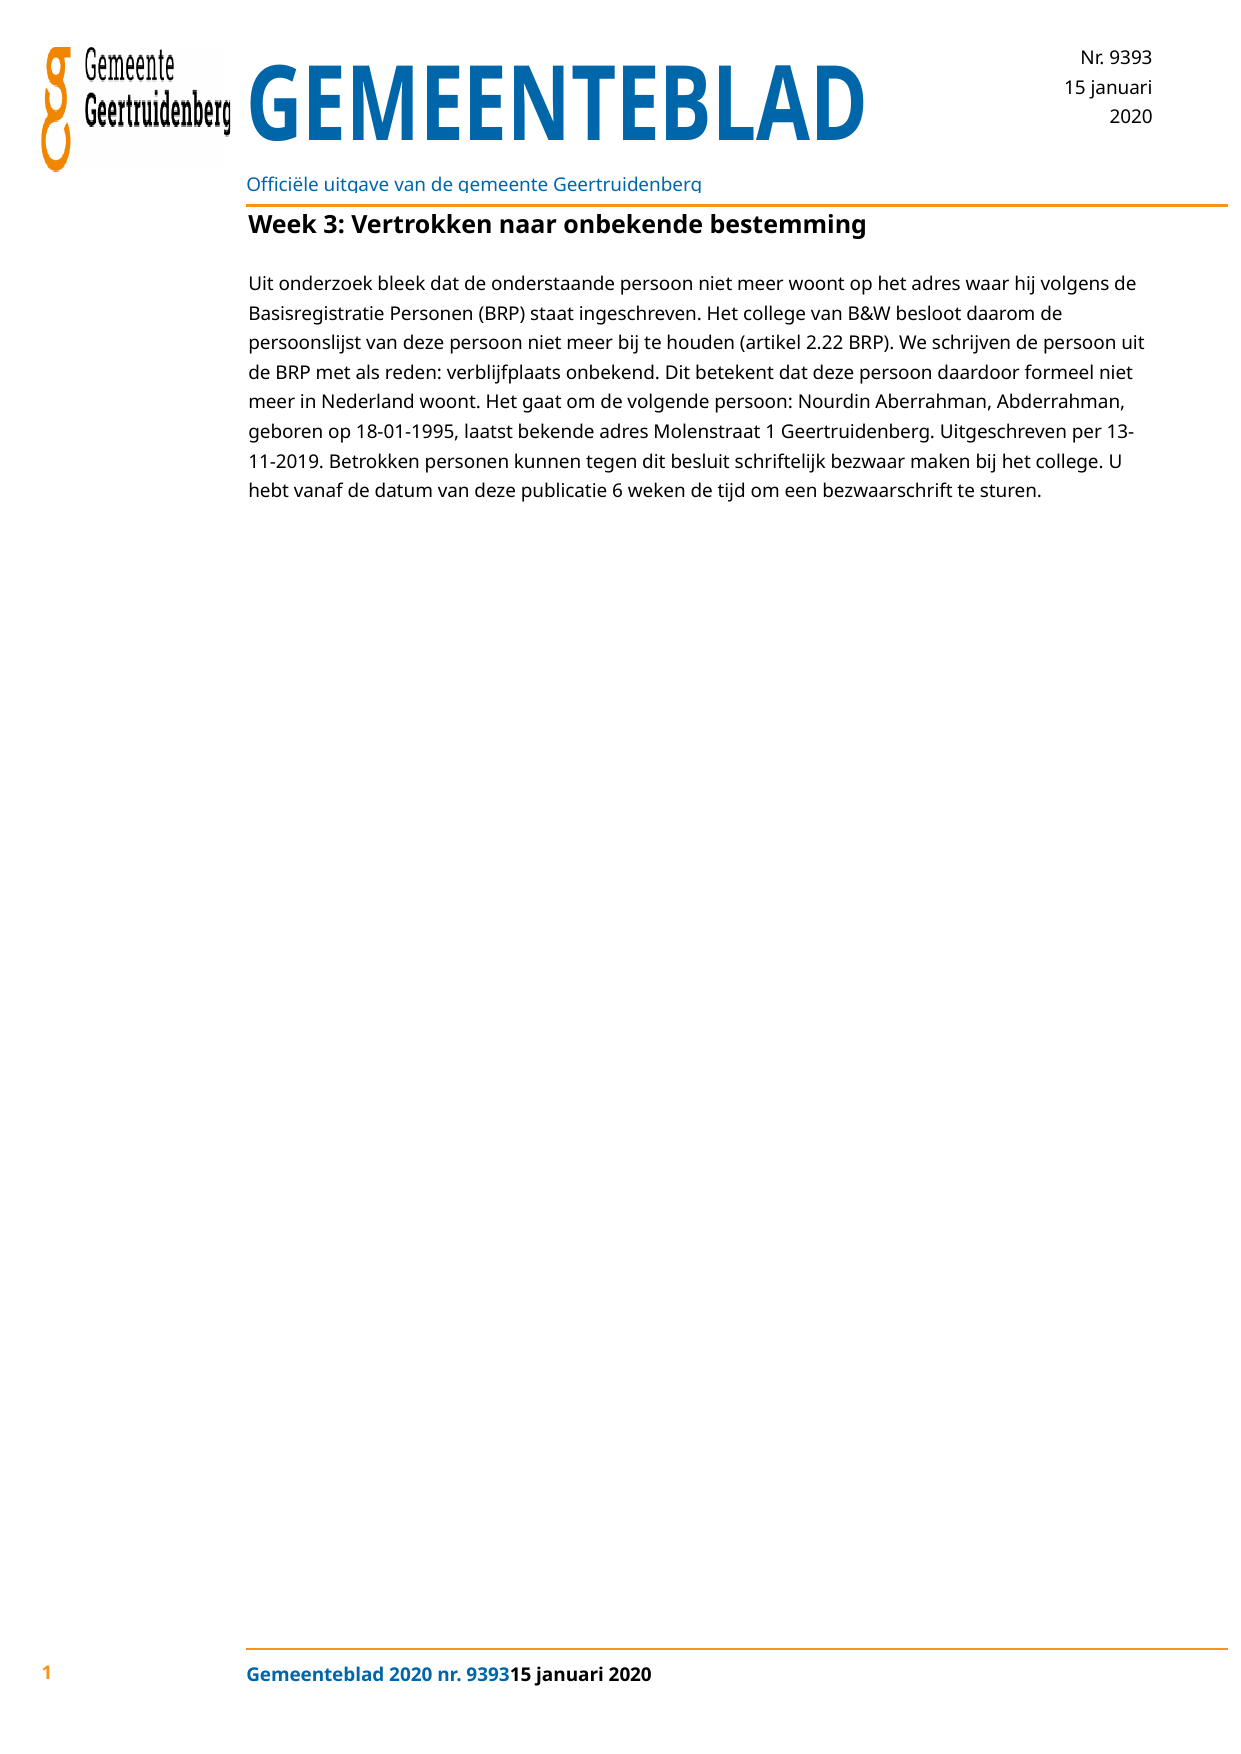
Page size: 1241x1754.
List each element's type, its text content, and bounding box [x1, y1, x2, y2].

picture [41, 47, 231, 172]
text Week 3: Vertrokken naar onbekende bestemming [248, 207, 1152, 241]
text Uit onderzoek bleek dat de onderstaande persoon niet meer woont op het adres waar hij volgens de Basisregistratie Personen (BRP) staat ingeschreven. Het college van B&W besloot daarom de persoonslijst van deze persoon niet meer bij te houden (artikel 2.22 BRP). We schrijven de persoon uit de BRP met als reden: verblijfplaats onbekend. Dit betekent dat deze persoon daardoor formeel niet meer in Nederland woont. Het gaat om de volgende persoon: Nourdin Aberrahman, Abderrahman, geboren op 18-01-1995, laatst bekende adres Molenstraat 1 Geertruidenberg. Uitgeschreven per 13-11-2019. Betrokken personen kunnen tegen dit besluit schriftelijk bezwaar maken bij het college. U hebt vanaf de datum van deze publicatie 6 weken de tijd om een bezwaarschrift te sturen. [248, 270, 1152, 503]
